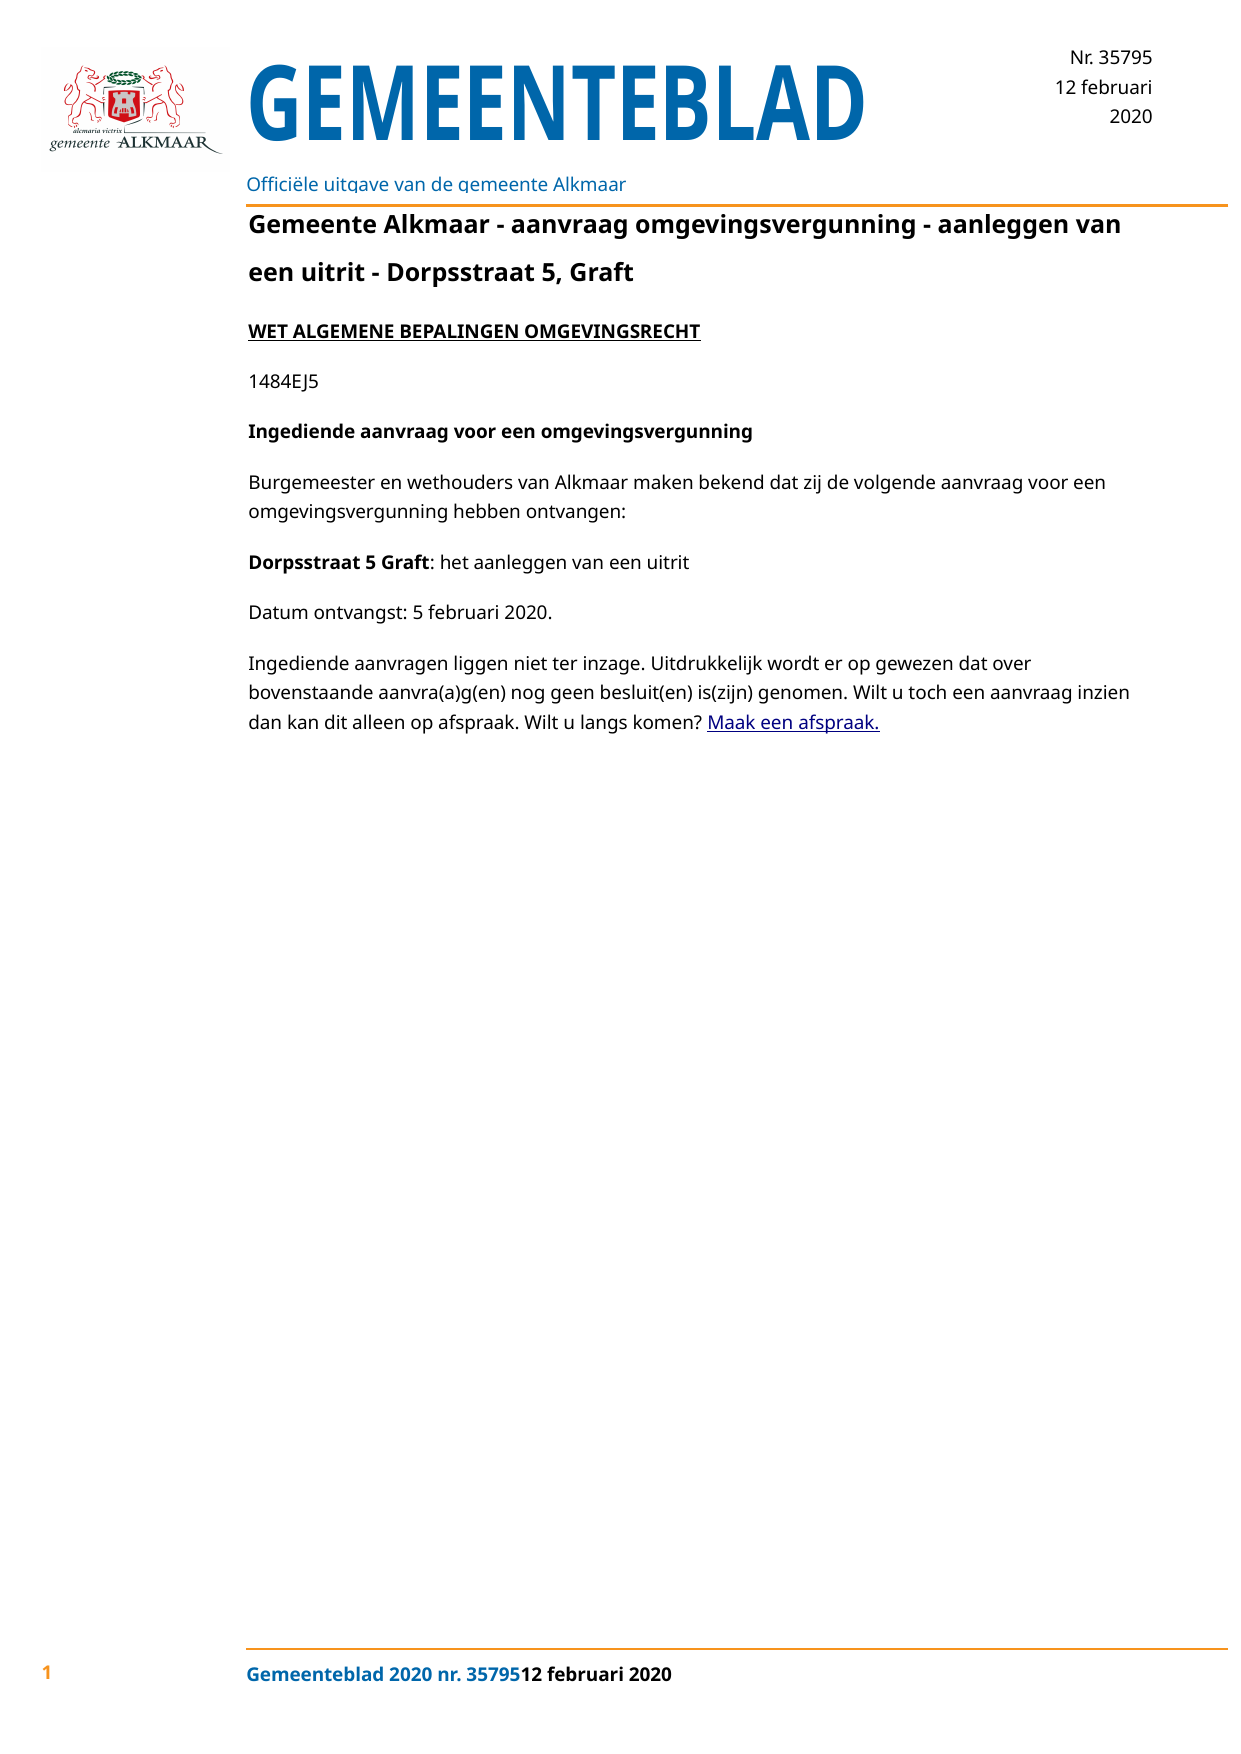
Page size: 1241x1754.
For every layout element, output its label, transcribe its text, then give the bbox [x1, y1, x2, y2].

picture [41, 47, 231, 172]
text 1484EJ5 [248, 368, 1152, 394]
text Dorpsstraat 5 Graft: het aanleggen van een uitrit [248, 549, 1152, 575]
text Burgemeester en wethouders van Alkmaar maken bekend dat zij de volgende aanvraag voor een omgevingsvergunning hebben ontvangen: [248, 469, 1152, 524]
text Ingediende aanvraag voor een omgevingsvergunning [248, 419, 1152, 444]
text Gemeente Alkmaar - aanvraag omgevingsvergunning - aanleggen van een uitrit - Dorpsstraat 5, Graft [248, 207, 1152, 288]
text Datum ontvangst: 5 februari 2020. [248, 599, 1152, 625]
text WET ALGEMENE BEPALINGEN OMGEVINGSRECHT [248, 318, 1152, 344]
text Ingediende aanvragen liggen niet ter inzage. Uitdrukkelijk wordt er op gewezen dat over bovenstaande aanvra(a)g(en) nog geen besluit(en) is(zijn) genomen. Wilt u toch een aanvraag inzien dan kan dit alleen op afspraak. Wilt u langs komen? Maak een afspraak. [248, 650, 1152, 735]
